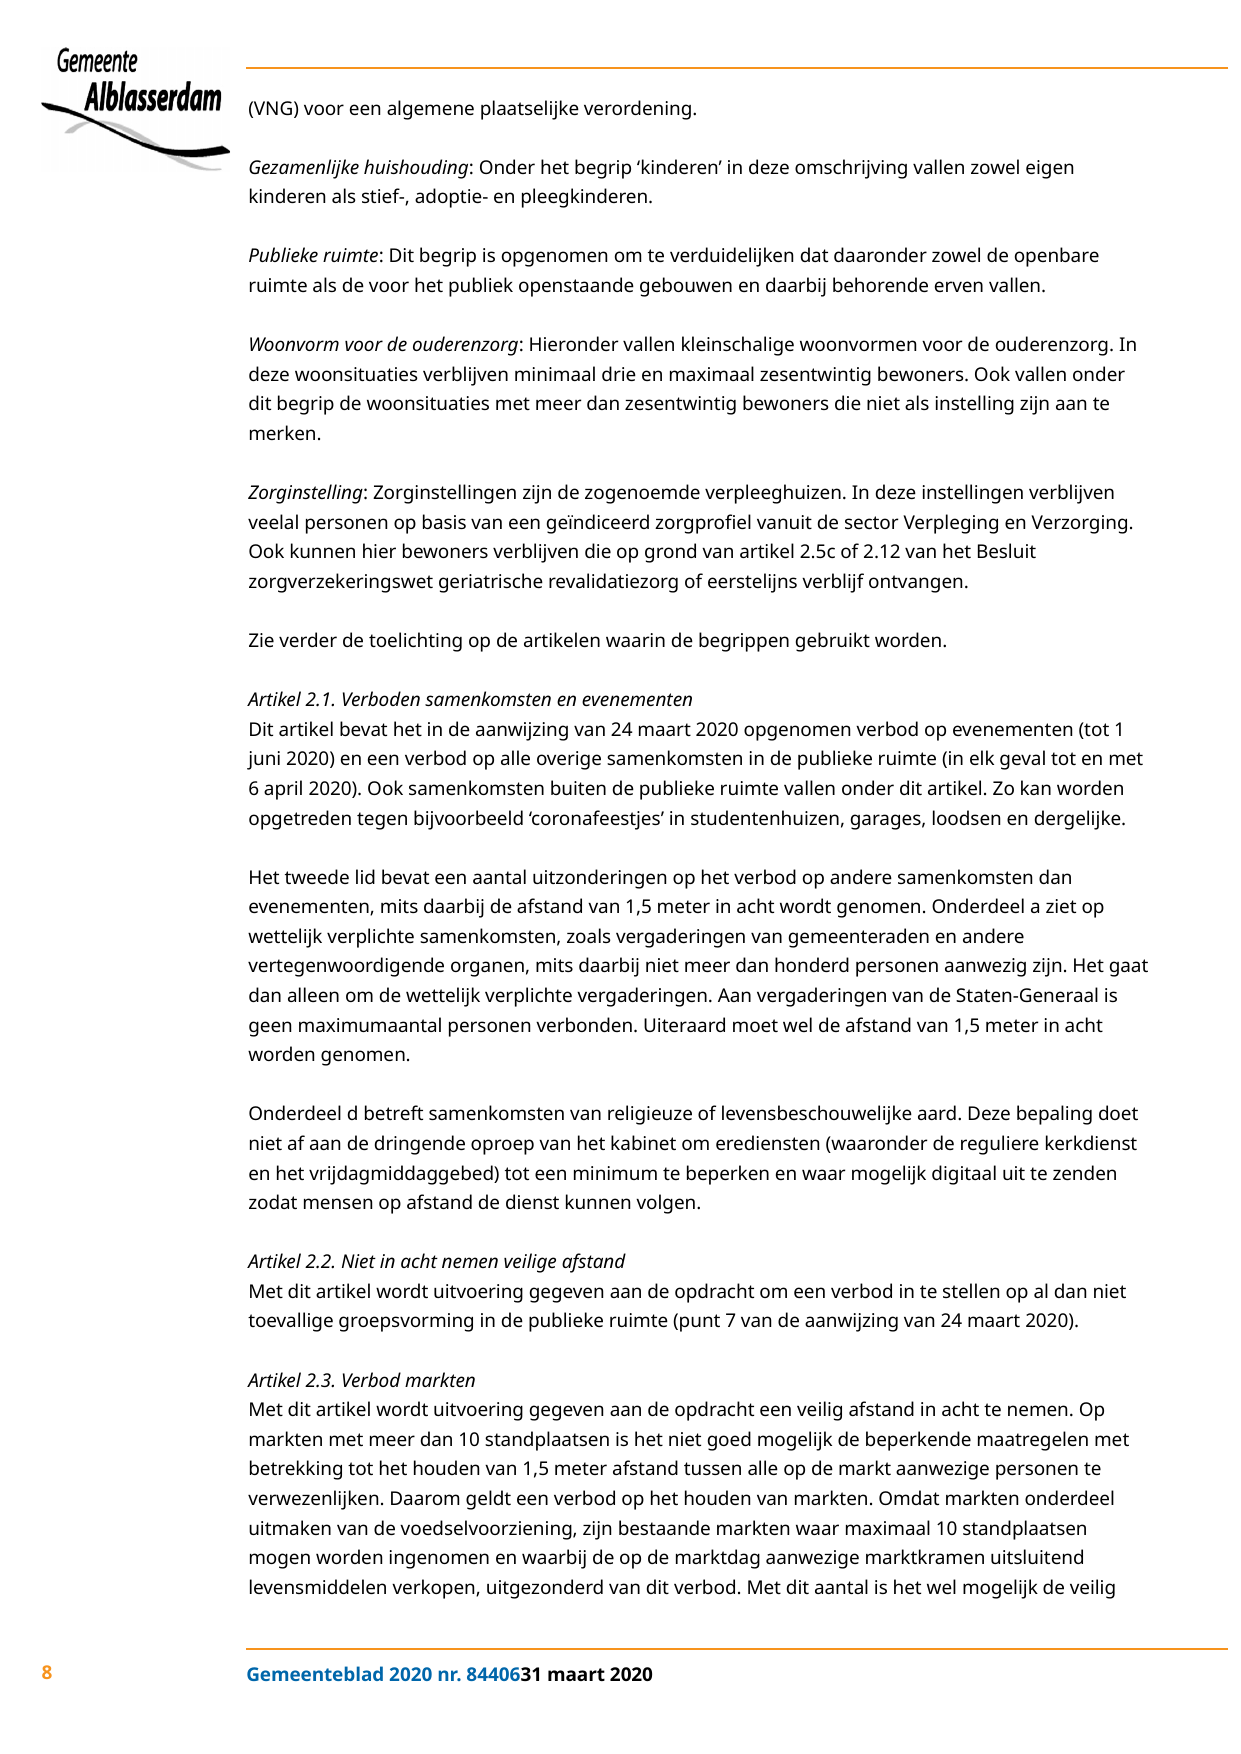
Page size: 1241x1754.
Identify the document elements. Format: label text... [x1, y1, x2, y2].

text Met dit artikel wordt uitvoering gegeven aan de opdracht om een verbod in te stellen op al dan niet toevallige groepsvorming in de publieke ruimte (punt 7 van de aanwijzing van 24 maart 2020). [248, 1278, 1152, 1333]
text Met dit artikel wordt uitvoering gegeven aan de opdracht een veilig afstand in acht te nemen. Op markten met meer dan 10 standplaatsen is het niet goed mogelijk de beperkende maatregelen met betrekking tot het houden van 1,5 meter afstand tussen alle op de markt aanwezige personen te verwezenlijken. Daarom geldt een verbod op het houden van markten. Omdat markten onderdeel uitmaken van de voedselvoorziening, zijn bestaande markten waar maximaal 10 standplaatsen mogen worden ingenomen en waarbij de op de marktdag aanwezige marktkramen uitsluitend levensmiddelen verkopen, uitgezonderd van dit verbod. Met dit aantal is het wel mogelijk de veilig [248, 1396, 1152, 1600]
text Publieke ruimte: Dit begrip is opgenomen om te verduidelijken dat daaronder zowel de openbare ruimte als de voor het publiek openstaande gebouwen en daarbij behorende erven vallen. [248, 243, 1152, 298]
text Artikel 2.3. Verbod markten [248, 1367, 1152, 1393]
text Onderdeel d betreft samenkomsten van religieuze of levensbeschouwelijke aard. Deze bepaling doet niet af aan de dringende oproep van het kabinet om erediensten (waaronder de reguliere kerkdienst en het vrijdagmiddaggebed) tot een minimum te beperken en waar mogelijk digitaal uit te zenden zodat mensen op afstand de dienst kunnen volgen. [248, 1101, 1152, 1215]
text Artikel 2.2. Niet in acht nemen veilige afstand [248, 1248, 1152, 1274]
picture [41, 47, 231, 172]
text Woonvorm voor de ouderenzorg: Hieronder vallen kleinschalige woonvormen voor de ouderenzorg. In deze woonsituaties verblijven minimaal drie en maximaal zesentwintig bewoners. Ook vallen onder dit begrip de woonsituaties met meer dan zesentwintig bewoners die niet als instelling zijn aan te merken. [248, 331, 1152, 446]
text Gezamenlijke huishouding: Onder het begrip ‘kinderen’ in deze omschrijving vallen zowel eigen kinderen als stief-, adoptie- en pleegkinderen. [248, 154, 1152, 209]
text Artikel 2.1. Verboden samenkomsten en evenementen [248, 686, 1152, 712]
text Dit artikel bevat het in de aanwijzing van 24 maart 2020 opgenomen verbod op evenementen (tot 1 juni 2020) en een verbod op alle overige samenkomsten in de publieke ruimte (in elk geval tot en met 6 april 2020). Ook samenkomsten buiten de publieke ruimte vallen onder dit artikel. Zo kan worden opgetreden tegen bijvoorbeeld ‘coronafeestjes’ in studentenhuizen, garages, loodsen en dergelijke. [248, 716, 1152, 831]
text Zie verder de toelichting op de artikelen waarin de begrippen gebruikt worden. [248, 627, 1152, 653]
text (VNG) voor een algemene plaatselijke verordening. [248, 95, 1152, 121]
text Het tweede lid bevat een aantal uitzonderingen op het verbod op andere samenkomsten dan evenementen, mits daarbij de afstand van 1,5 meter in acht wordt genomen. Onderdeel a ziet op wettelijk verplichte samenkomsten, zoals vergaderingen van gemeenteraden en andere vertegenwoordigende organen, mits daarbij niet meer dan honderd personen aanwezig zijn. Het gaat dan alleen om de wettelijk verplichte vergaderingen. Aan vergaderingen van de Staten-Generaal is geen maximumaantal personen verbonden. Uiteraard moet wel de afstand van 1,5 meter in acht worden genomen. [248, 864, 1152, 1067]
text Zorginstelling: Zorginstellingen zijn de zogenoemde verpleeghuizen. In deze instellingen verblijven veelal personen op basis van een geïndiceerd zorgprofiel vanuit de sector Verpleging en Verzorging. Ook kunnen hier bewoners verblijven die op grond van artikel 2.5c of 2.12 van het Besluit zorgverzekeringswet geriatrische revalidatiezorg of eerstelijns verblijf ontvangen. [248, 479, 1152, 594]
